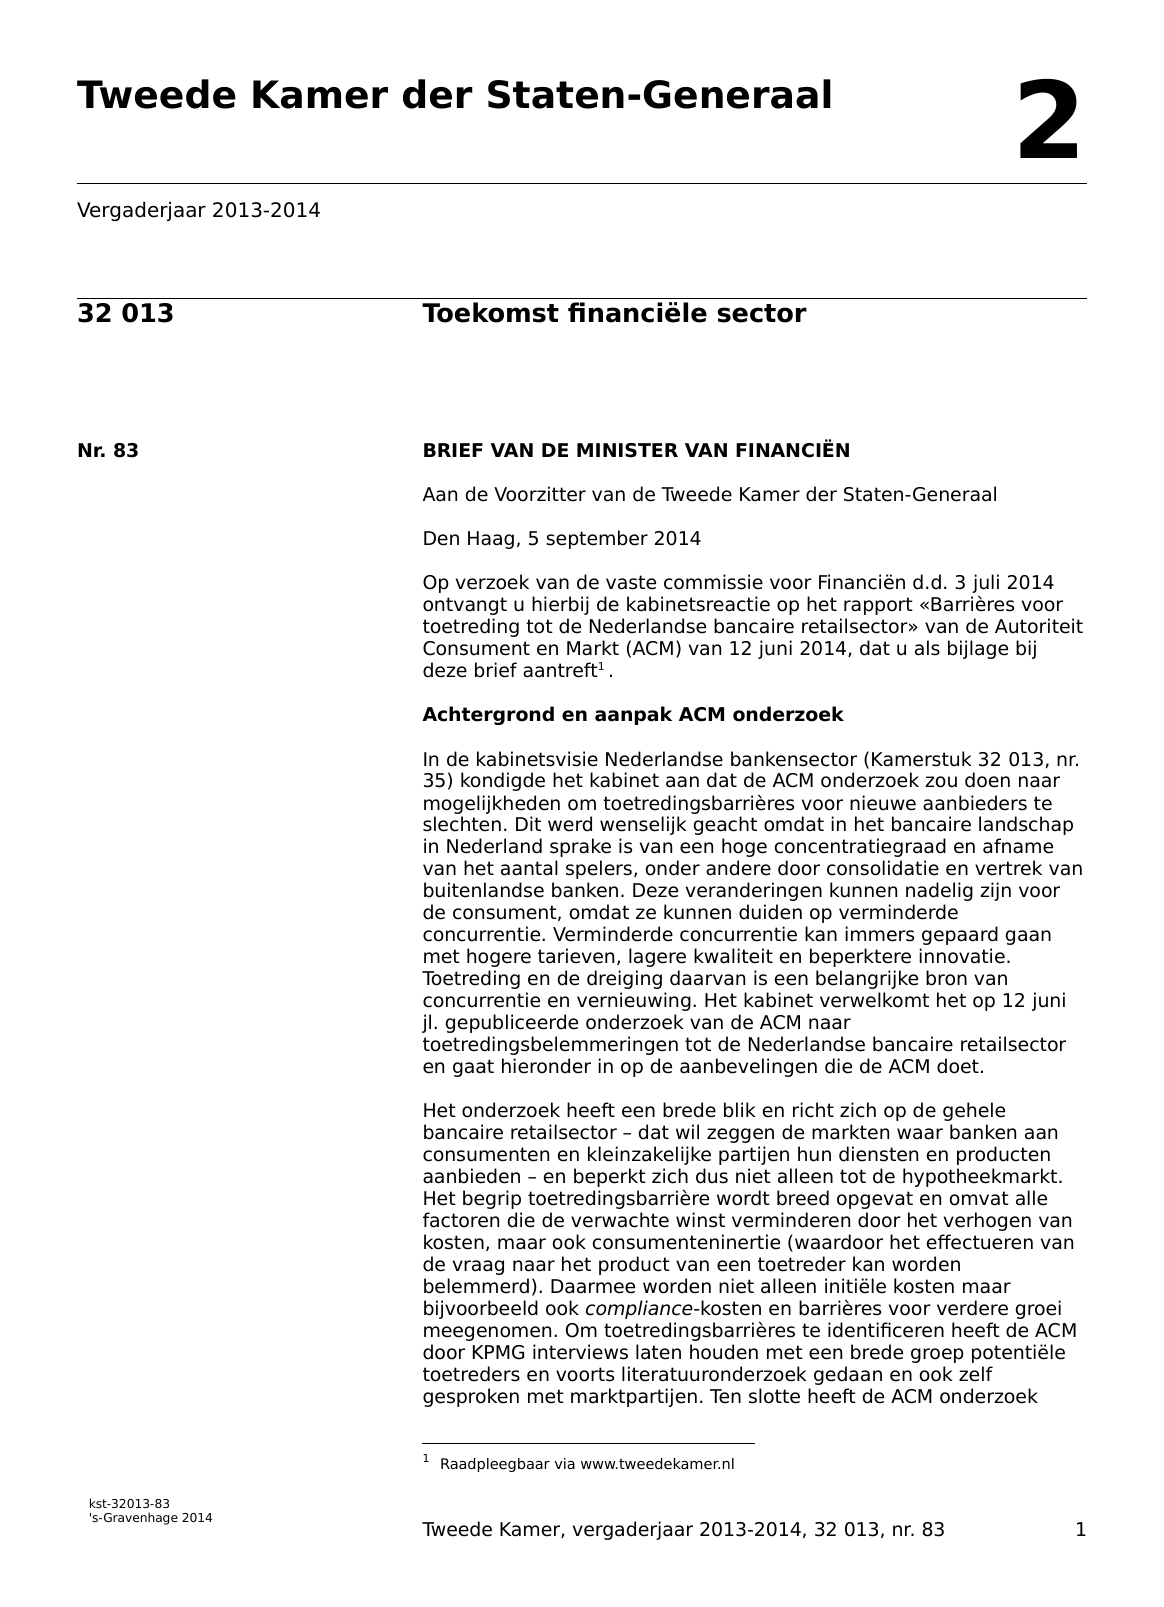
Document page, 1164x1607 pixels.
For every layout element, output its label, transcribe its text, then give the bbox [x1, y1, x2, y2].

subtitle 32 013 Toekomst financiële sector [77, 299, 1087, 329]
text In de kabinetsvisie Nederlandse bankensector (Kamerstuk 32 013, nr. 35) kondigde het kabinet aan dat de ACM onderzoek zou doen naar mogelijkheden om toetredingsbarrières voor nieuwe aanbieders te slechten. Dit werd wenselijk geacht omdat in het bancaire landschap in Nederland sprake is van een hoge concentratiegraad en afname van het aantal spelers, onder andere door consolidatie en vertrek van buitenlandse banken. Deze veranderingen kunnen nadelig zijn voor de consument, omdat ze kunnen duiden op verminderde concurrentie. Verminderde concurrentie kan immers gepaard gaan met hogere tarieven, lagere kwaliteit en beperktere innovatie. Toetreding en de dreiging daarvan is een belangrijke bron van concurrentie en vernieuwing. Het kabinet verwelkomt het op 12 juni jl. gepubliceerde onderzoek van de ACM naar toetredingsbelemmeringen tot de Nederlandse bancaire retailsector en gaat hieronder in op de aanbevelingen die de ACM doet. [422, 748, 1087, 1078]
text Op verzoek van de vaste commissie voor Financiën d.d. 3 juli 2014 ontvangt u hierbij de kabinetsreactie op het rapport «Barrières voor toetreding tot de Nederlandse bancaire retailsector» van de Autoriteit Consument en Markt (ACM) van 12 juni 2014, dat u als bijlage bij deze brief aantreft. [422, 572, 1087, 682]
table_cell Vergaderjaar 2013-2014 [77, 184, 1087, 298]
subtitle Nr. 83 BRIEF VAN DE MINISTER VAN FINANCIËN [77, 440, 1087, 462]
text Het onderzoek heeft een brede blik en richt zich op de gehele bancaire retailsector – dat wil zeggen de markten waar banken aan consumenten en kleinzakelijke partijen hun diensten en producten aanbieden – en beperkt zich dus niet alleen tot de hypotheekmarkt. Het begrip toetredingsbarrière wordt breed opgevat en omvat alle factoren die de verwachte winst verminderen door het verhogen van kosten, maar ook consumenteninertie (waardoor het effectueren van de vraag naar het product van een toetreder kan worden belemmerd). Daarmee worden niet alleen initiële kosten maar bijvoorbeeld ook compliance-kosten en barrières voor verdere groei meegenomen. Om toetredingsbarrières te identificeren heeft de ACM door KPMG interviews laten houden met een brede groep potentiële toetreders en voorts literatuuronderzoek gedaan en ook zelf gesproken met marktpartijen. Ten slotte heeft de ACM onderzoek [422, 1100, 1087, 1408]
table_header 2 [886, 59, 1087, 183]
text Den Haag, 5 september 2014 [422, 528, 1087, 550]
text 's-Gravenhage 2014 [88, 1511, 323, 1525]
text Raadpleegbaar via www.tweedekamer.nl [422, 1452, 1087, 1474]
table_header Tweede Kamer der Staten-Generaal [77, 59, 886, 183]
text Aan de Voorzitter van de Tweede Kamer der Staten-Generaal [422, 484, 1087, 506]
subtitle Achtergrond en aanpak ACM onderzoek [422, 704, 1087, 726]
text kst-32013-83 [88, 1497, 323, 1511]
